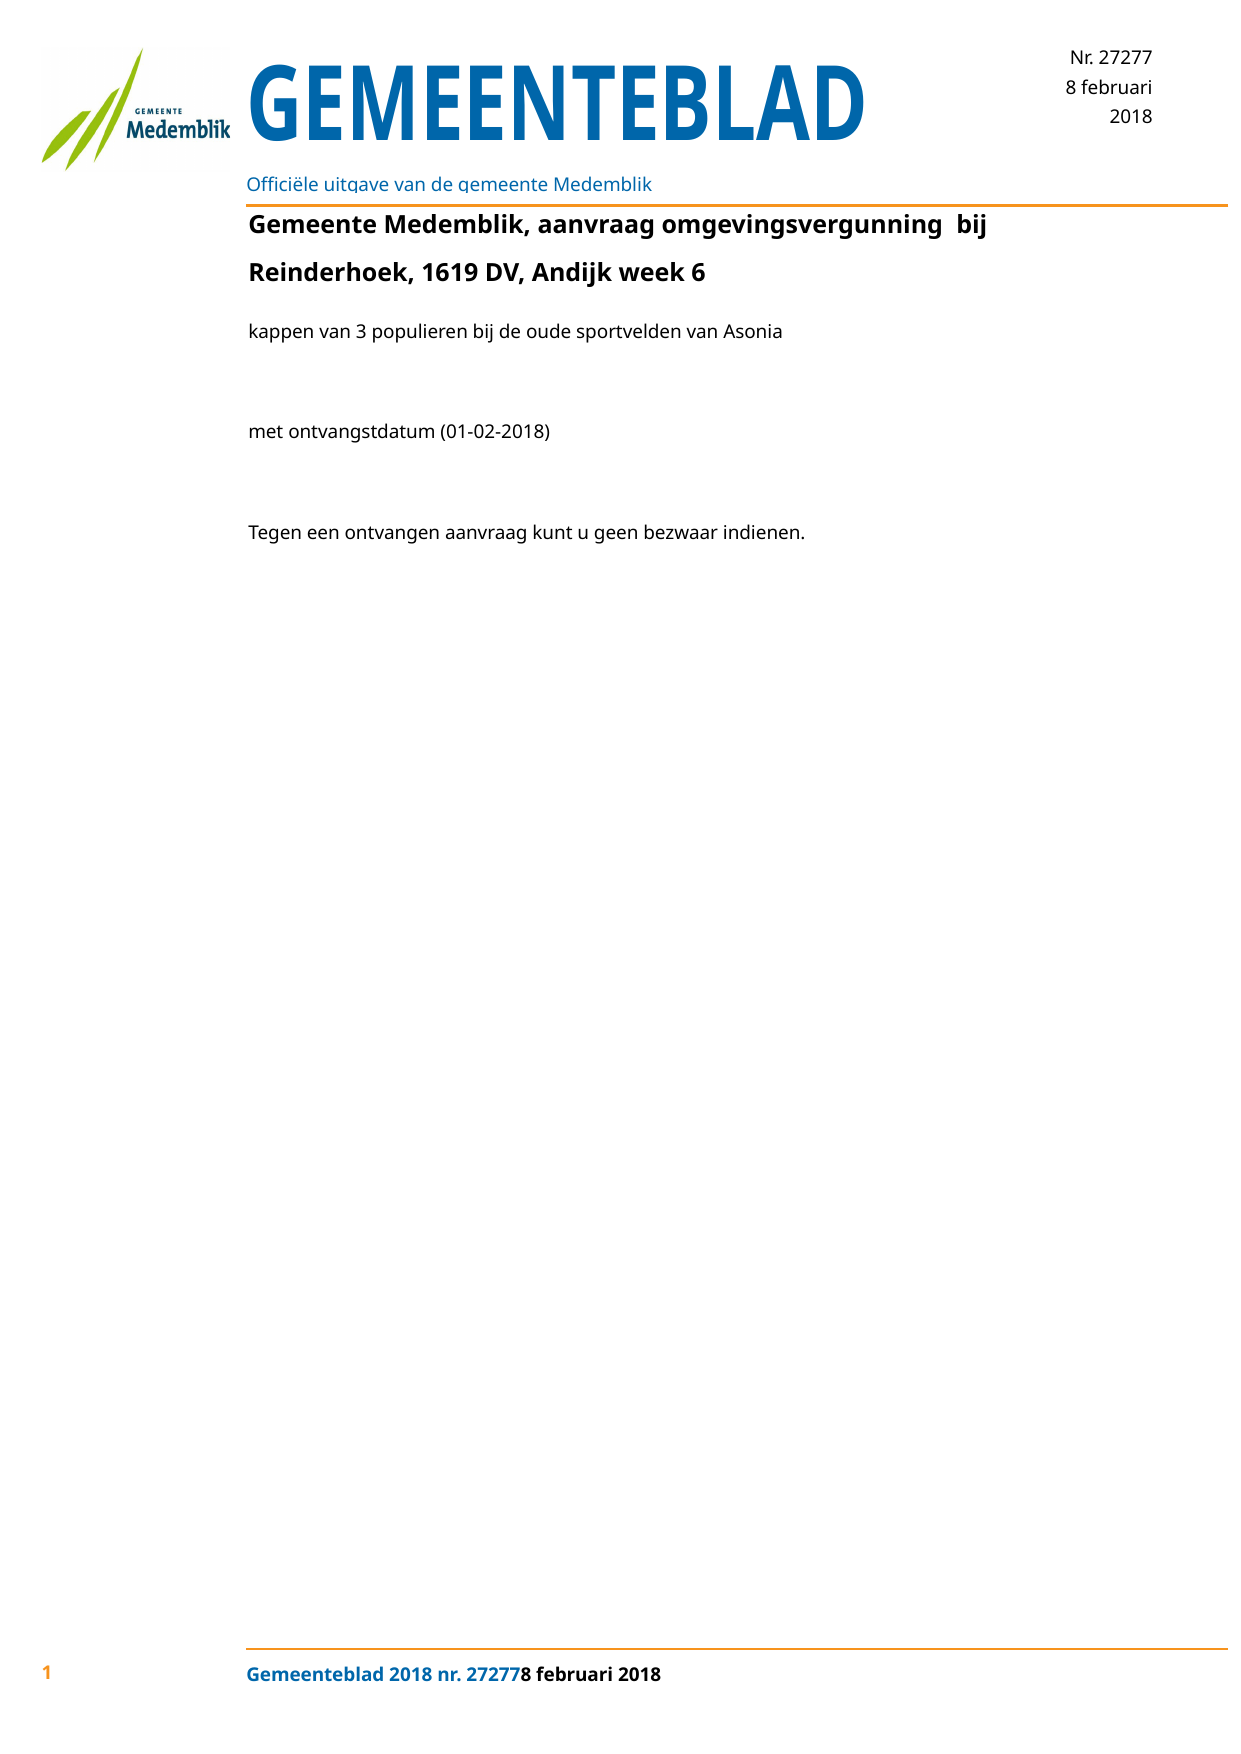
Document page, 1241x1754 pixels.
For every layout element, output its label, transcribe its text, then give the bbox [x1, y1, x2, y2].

text met ontvangstdatum (01-02-2018) [248, 419, 1152, 444]
picture [41, 47, 231, 172]
text kappen van 3 populieren bij de oude sportvelden van Asonia [248, 318, 1152, 344]
text Tegen een ontvangen aanvraag kunt u geen bezwaar indienen. [248, 519, 1152, 545]
text Gemeente Medemblik, aanvraag omgevingsvergunning bij Reinderhoek, 1619 DV, Andijk week 6 [248, 207, 1152, 288]
